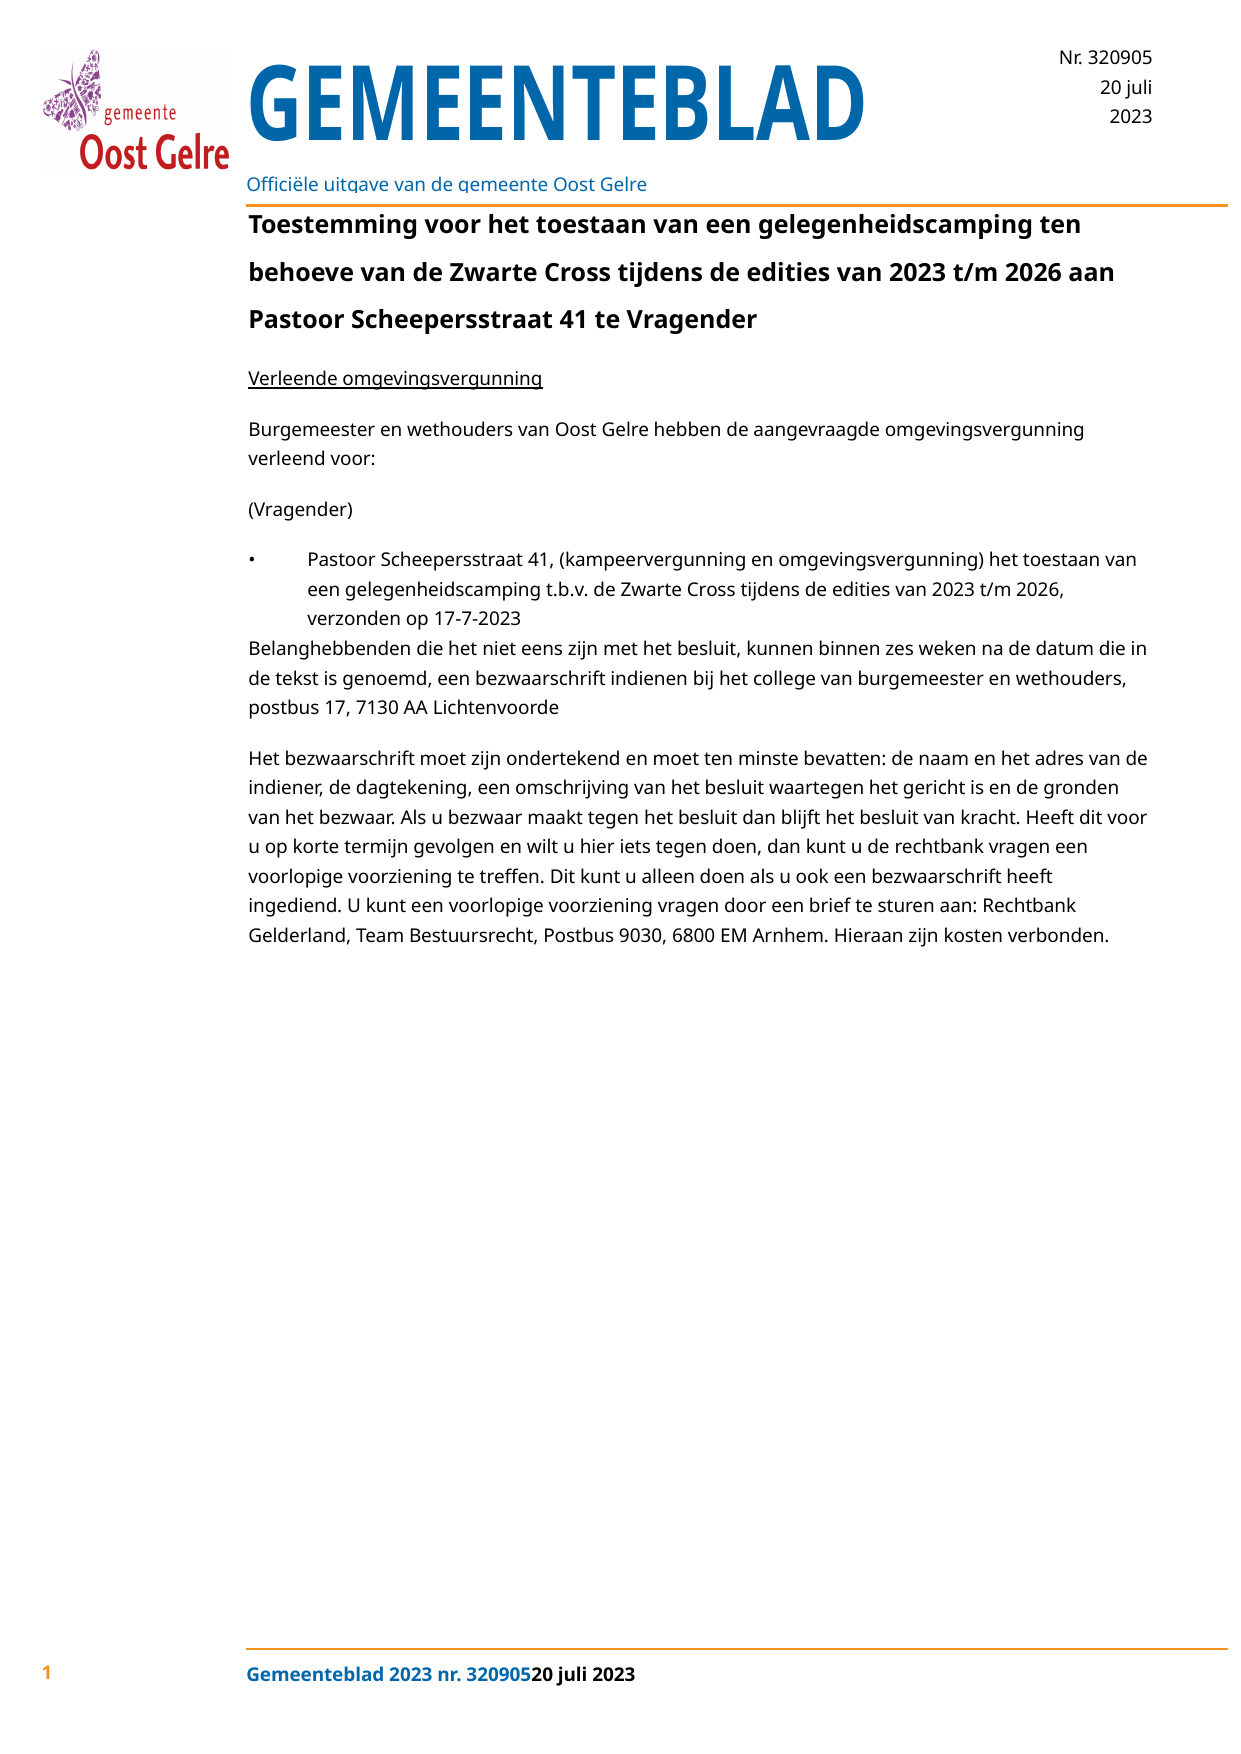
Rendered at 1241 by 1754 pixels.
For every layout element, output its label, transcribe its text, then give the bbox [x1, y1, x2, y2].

text Verleende omgevingsvergunning [248, 366, 1152, 391]
text Burgemeester en wethouders van Oost Gelre hebben de aangevraagde omgevingsvergunning verleend voor: [248, 416, 1152, 471]
text Belanghebbenden die het niet eens zijn met het besluit, kunnen binnen zes weken na de datum die in de tekst is genoemd, een bezwaarschrift indienen bij het college van burgemeester en wethouders, postbus 17, 7130 AA Lichtenvoorde [248, 635, 1152, 720]
picture [41, 47, 231, 172]
list Pastoor Scheepersstraat 41, (kampeervergunning en omgevingsvergunning) het toestaan van een gelegenheidscamping t.b.v. de Zwarte Cross tijdens de edities van 2023 t/m 2026, verzonden op 17-7-2023 [248, 546, 1152, 631]
text Het bezwaarschrift moet zijn ondertekend en moet ten minste bevatten: de naam en het adres van de indiener, de dagtekening, een omschrijving van het besluit waartegen het gericht is en de gronden van het bezwaar. Als u bezwaar maakt tegen het besluit dan blijft het besluit van kracht. Heeft dit voor u op korte termijn gevolgen en wilt u hier iets tegen doen, dan kunt u de rechtbank vragen een voorlopige voorziening te treffen. Dit kunt u alleen doen als u ook een bezwaarschrift heeft ingediend. U kunt een voorlopige voorziening vragen door een brief te sturen aan: Rechtbank Gelderland, Team Bestuursrecht, Postbus 9030, 6800 EM Arnhem. Hieraan zijn kosten verbonden. [248, 745, 1152, 948]
text Toestemming voor het toestaan van een gelegenheidscamping ten behoeve van de Zwarte Cross tijdens de edities van 2023 t/m 2026 aan Pastoor Scheepersstraat 41 te Vragender [248, 207, 1152, 336]
text (Vragender) [248, 496, 1152, 522]
